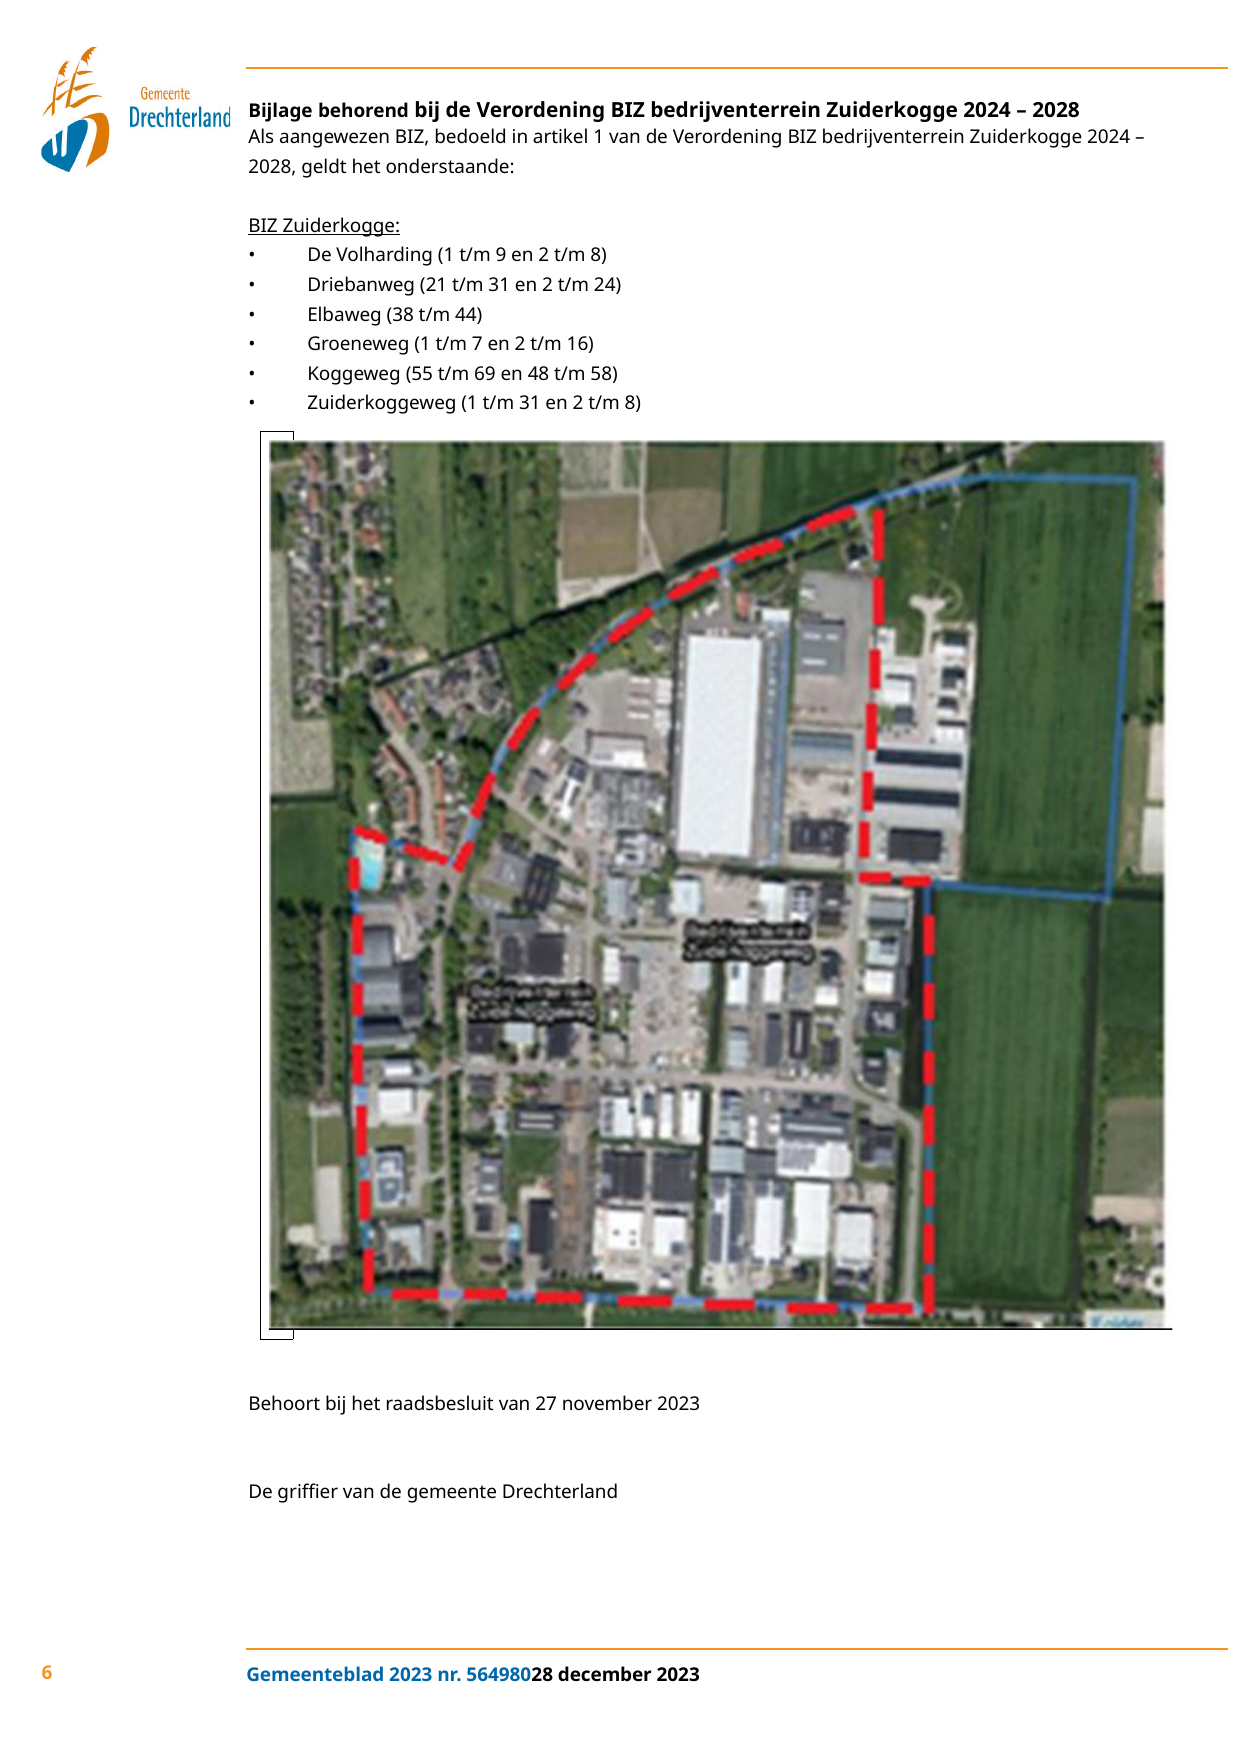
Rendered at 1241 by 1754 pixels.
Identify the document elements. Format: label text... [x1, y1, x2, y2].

list De Volharding (1 t/m 9 en 2 t/m 8) [248, 242, 1152, 267]
text Als aangewezen BIZ, bedoeld in artikel 1 van de Verordening BIZ bedrijventerrein Zuiderkogge 2024 – 2028, geldt het onderstaande: [248, 123, 1152, 179]
picture [41, 47, 231, 172]
text De griffier van de gemeente Drechterland [248, 1478, 1152, 1504]
list Elbaweg (38 t/m 44) [248, 301, 1152, 327]
list Zuiderkoggeweg (1 t/m 31 en 2 t/m 8) [248, 389, 1152, 415]
picture [268, 440, 1173, 1330]
list Groeneweg (1 t/m 7 en 2 t/m 16) [248, 330, 1152, 356]
list Koggeweg (55 t/m 69 en 48 t/m 58) [248, 360, 1152, 386]
picture [226, 115, 231, 124]
picture [41, 158, 64, 172]
text Bijlage behorend bij de Verordening BIZ bedrijventerrein Zuiderkogge 2024 – 2028 [248, 95, 1152, 123]
text Behoort bij het raadsbesluit van 27 november 2023 [248, 1390, 1152, 1416]
text BIZ Zuiderkogge: [248, 212, 1152, 238]
list Driebanweg (21 t/m 31 en 2 t/m 24) [248, 271, 1152, 297]
